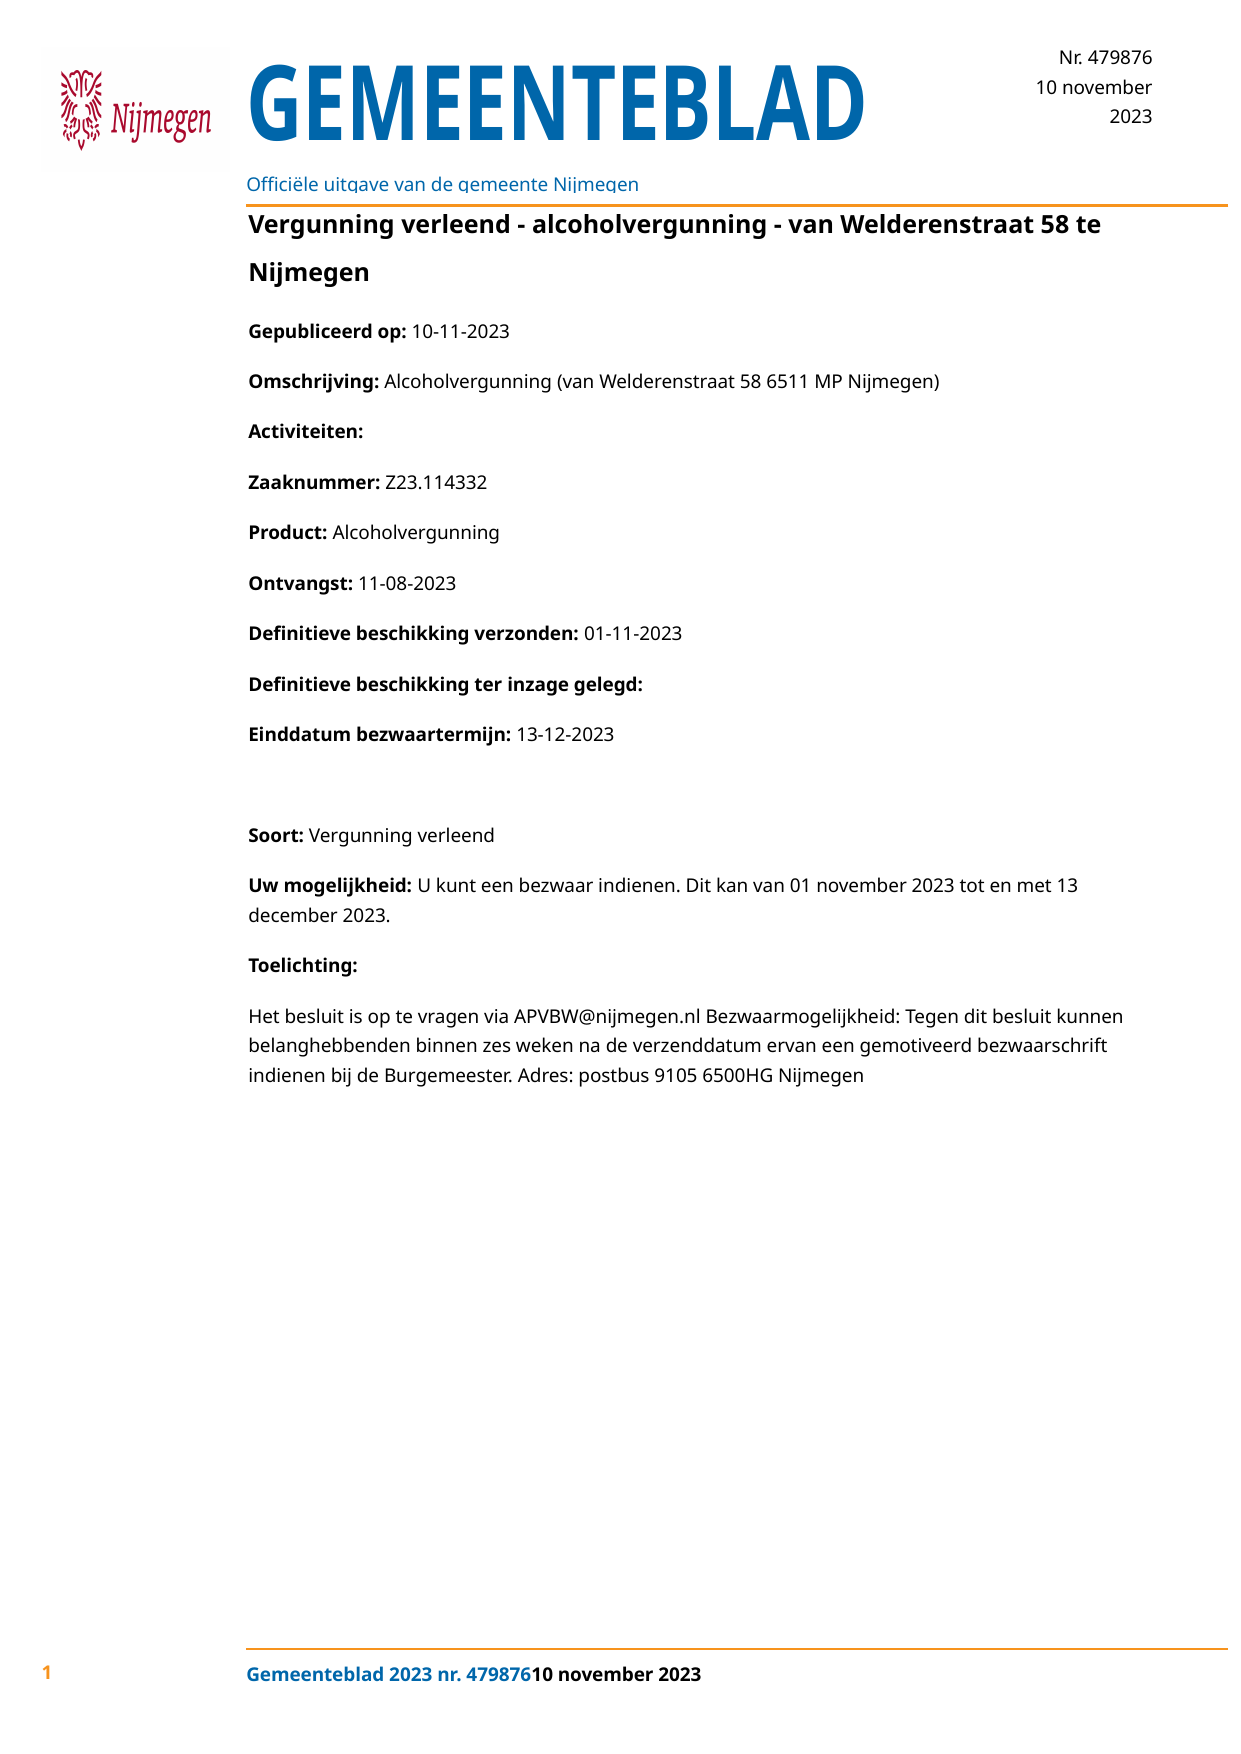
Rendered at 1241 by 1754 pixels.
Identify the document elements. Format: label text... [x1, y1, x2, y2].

text Product: Alcoholvergunning [248, 519, 1152, 545]
text Zaaknummer: Z23.114332 [248, 469, 1152, 495]
text Gepubliceerd op: 10-11-2023 [248, 318, 1152, 344]
text Ontvangst: 11-08-2023 [248, 570, 1152, 596]
text Activiteiten: [248, 419, 1152, 444]
text Definitieve beschikking ter inzage gelegd: [248, 671, 1152, 697]
text Uw mogelijkheid: U kunt een bezwaar indienen. Dit kan van 01 november 2023 tot en met 13 december 2023. [248, 872, 1152, 928]
text Toelichting: [248, 952, 1152, 978]
picture [41, 47, 231, 172]
text Definitieve beschikking verzonden: 01-11-2023 [248, 620, 1152, 646]
text Vergunning verleend - alcoholvergunning - van Welderenstraat 58 te Nijmegen [248, 207, 1152, 288]
text Soort: Vergunning verleend [248, 822, 1152, 848]
text Einddatum bezwaartermijn: 13-12-2023 [248, 721, 1152, 747]
text Het besluit is op te vragen via APVBW@nijmegen.nl Bezwaarmogelijkheid: Tegen dit besluit kunnen belanghebbenden binnen zes weken na de verzenddatum ervan een gemotiveerd bezwaarschrift indienen bij de Burgemeester. Adres: postbus 9105 6500HG Nijmegen [248, 1003, 1152, 1088]
text Omschrijving: Alcoholvergunning (van Welderenstraat 58 6511 MP Nijmegen) [248, 368, 1152, 394]
